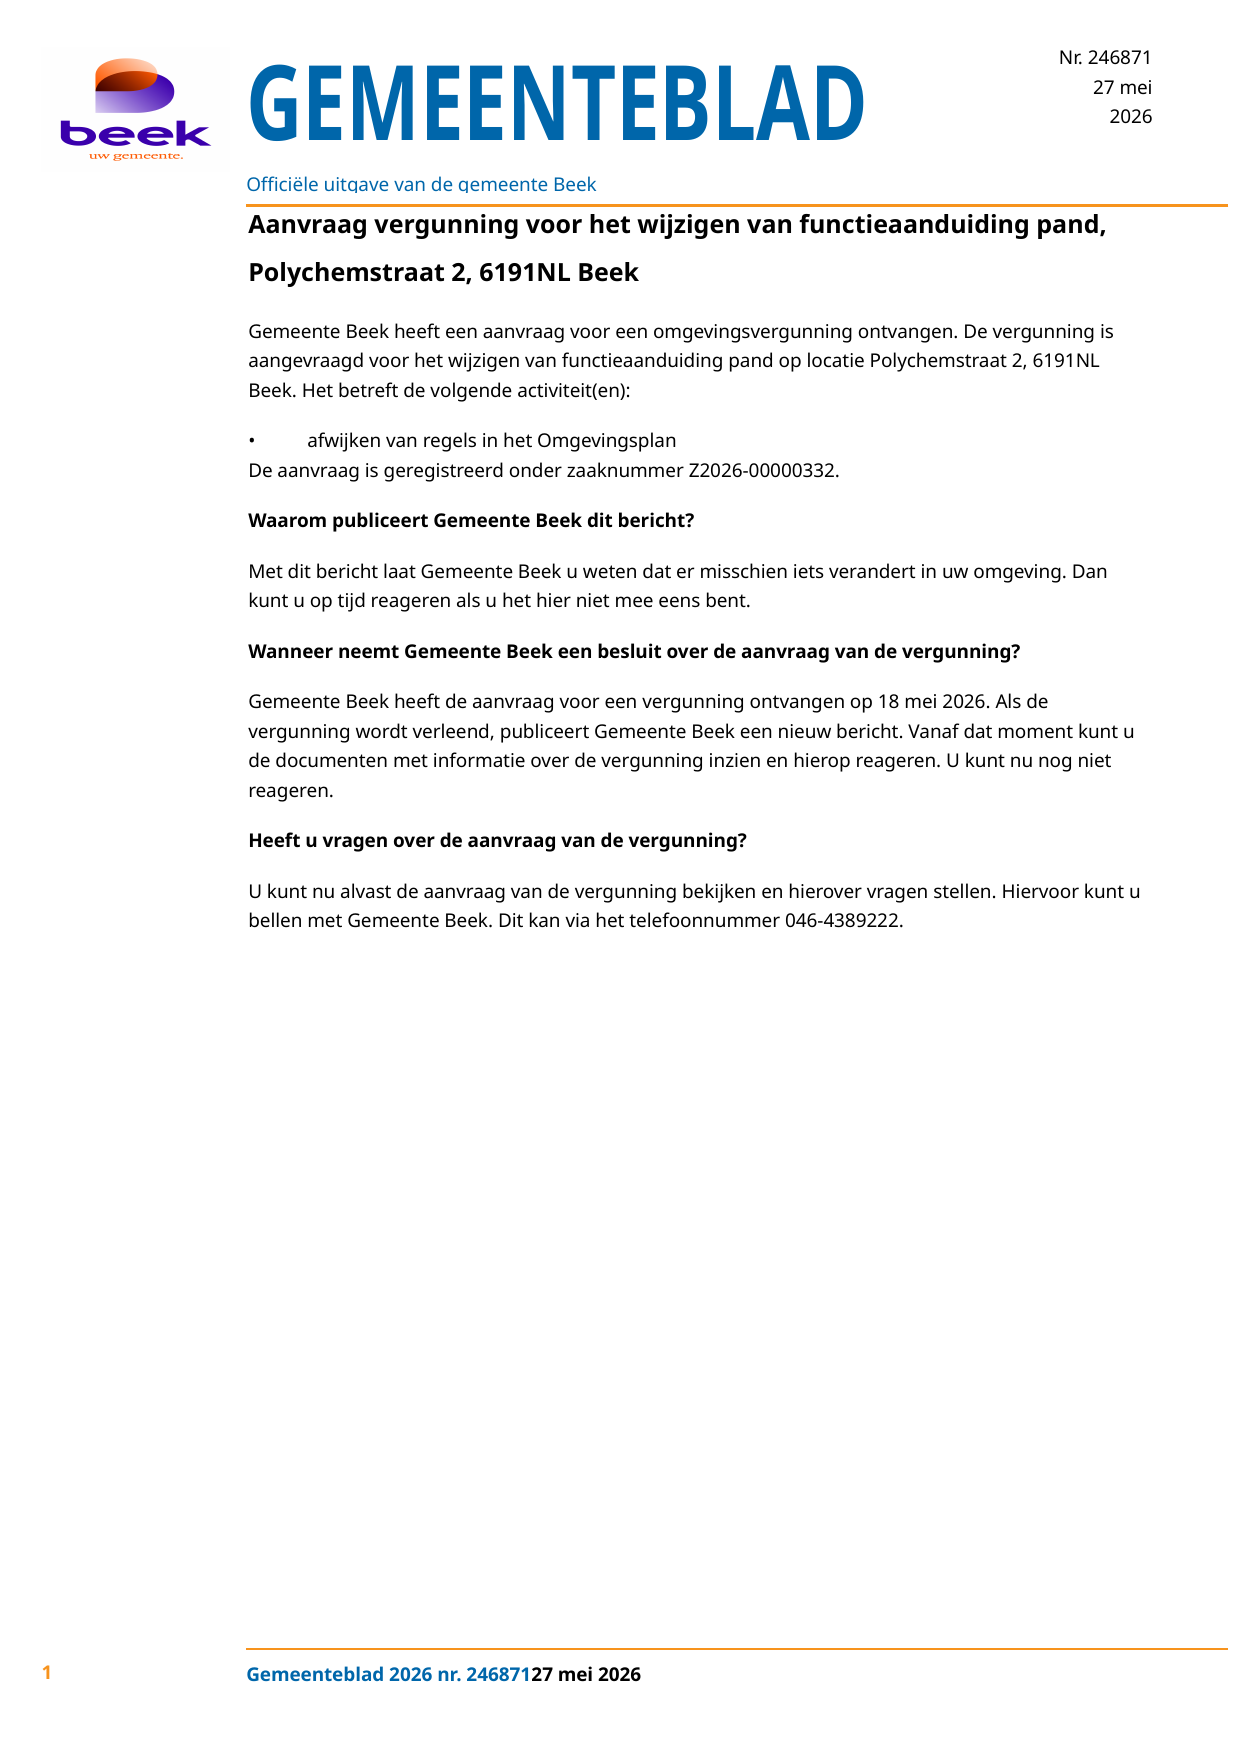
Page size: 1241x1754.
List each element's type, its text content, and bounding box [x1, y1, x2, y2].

text Aanvraag vergunning voor het wijzigen van functieaanduiding pand, Polychemstraat 2, 6191NL Beek [248, 207, 1152, 288]
text Gemeente Beek heeft de aanvraag voor een vergunning ontvangen op 18 mei 2026. Als de vergunning wordt verleend, publiceert Gemeente Beek een nieuw bericht. Vanaf dat moment kunt u de documenten met informatie over de vergunning inzien en hierop reageren. U kunt nu nog niet reageren. [248, 688, 1152, 803]
text Wanneer neemt Gemeente Beek een besluit over de aanvraag van de vergunning? [248, 638, 1152, 664]
text Waarom publiceert Gemeente Beek dit bericht? [248, 507, 1152, 533]
picture [41, 47, 231, 172]
text U kunt nu alvast de aanvraag van de vergunning bekijken en hierover vragen stellen. Hiervoor kunt u bellen met Gemeente Beek. Dit kan via het telefoonnummer 046-4389222. [248, 878, 1152, 933]
list afwijken van regels in het Omgevingsplan [248, 427, 1152, 453]
text De aanvraag is geregistreerd onder zaaknummer Z2026-00000332. [248, 457, 1152, 483]
text Gemeente Beek heeft een aanvraag voor een omgevingsvergunning ontvangen. De vergunning is aangevraagd voor het wijzigen van functieaanduiding pand op locatie Polychemstraat 2, 6191NL Beek. Het betreft de volgende activiteit(en): [248, 318, 1152, 403]
text Heeft u vragen over de aanvraag van de vergunning? [248, 827, 1152, 853]
text Met dit bericht laat Gemeente Beek u weten dat er misschien iets verandert in uw omgeving. Dan kunt u op tijd reageren als u het hier niet mee eens bent. [248, 558, 1152, 613]
